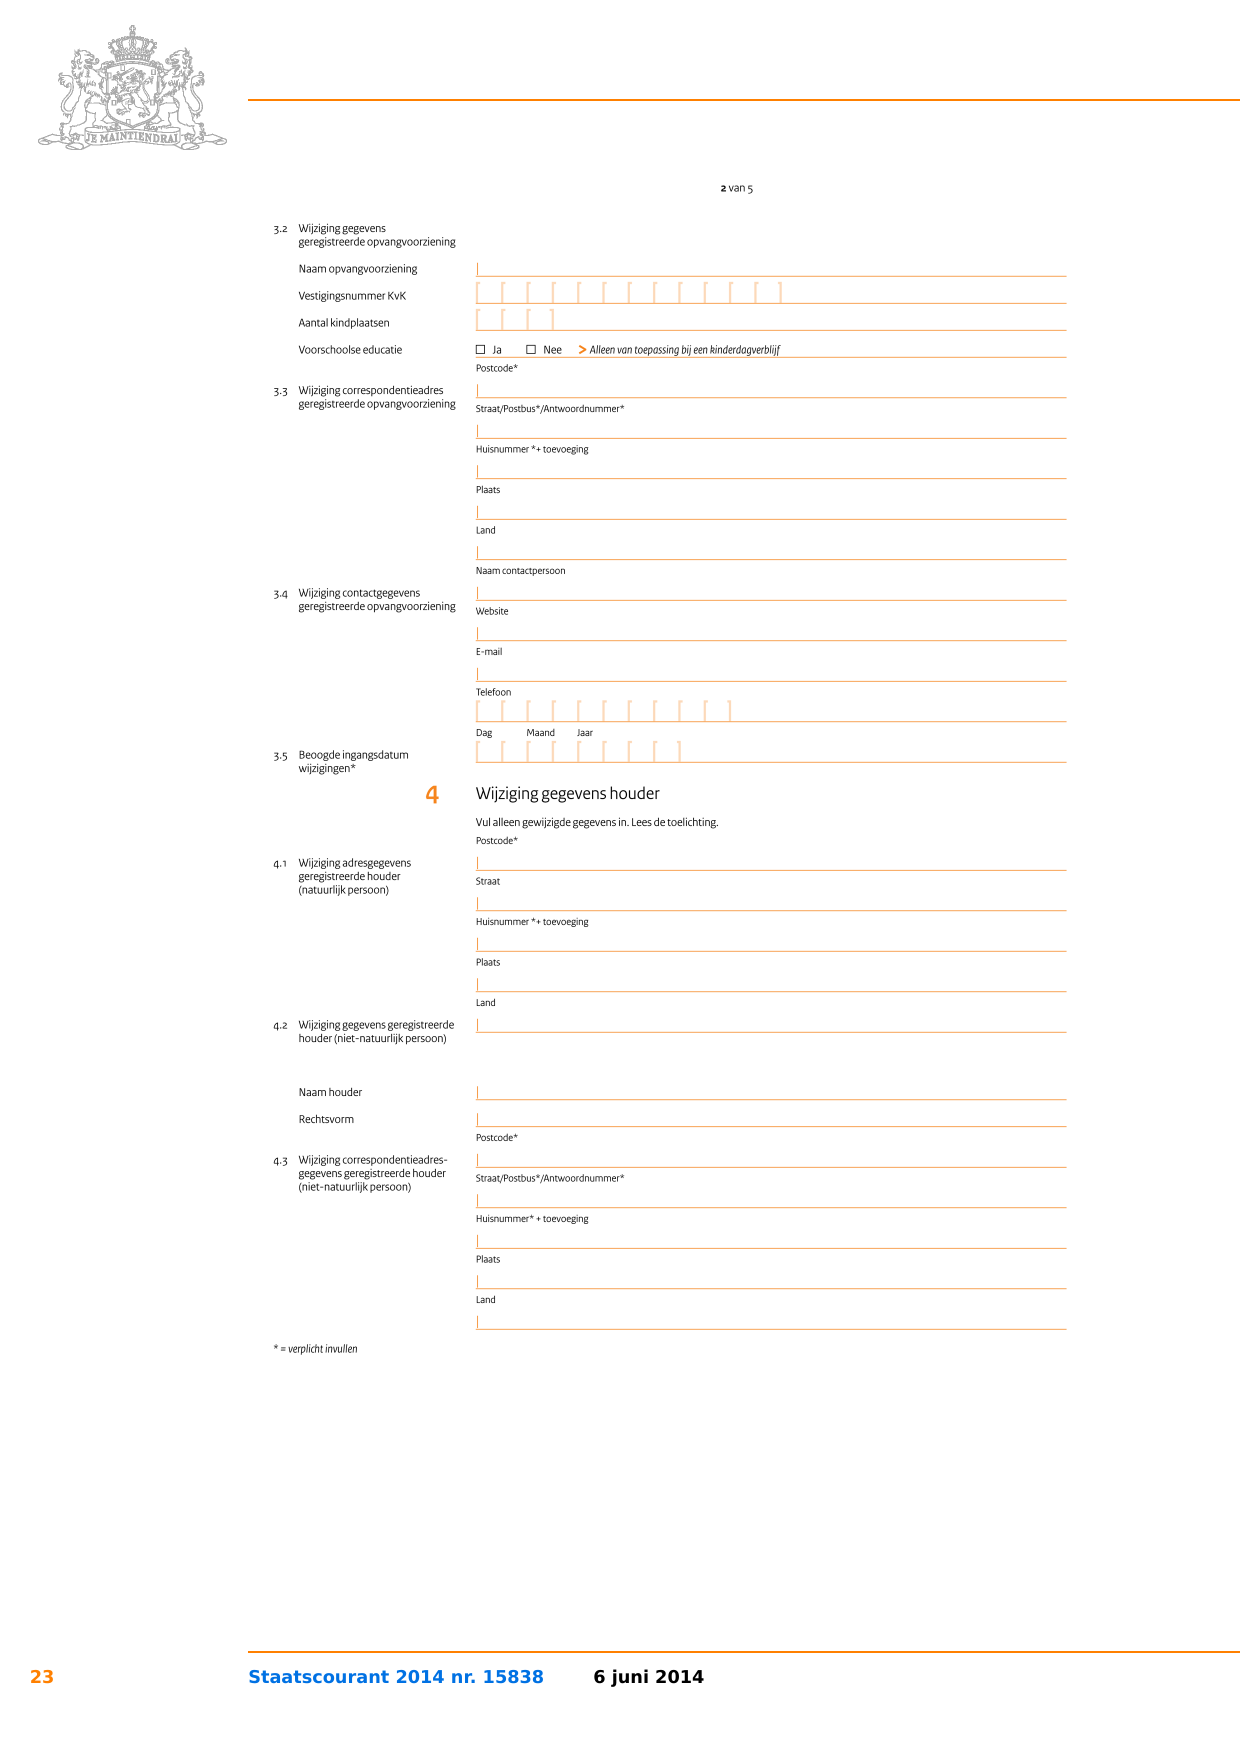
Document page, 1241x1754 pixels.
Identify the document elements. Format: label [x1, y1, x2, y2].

picture [38, 25, 227, 150]
picture [248, 151, 1134, 1404]
